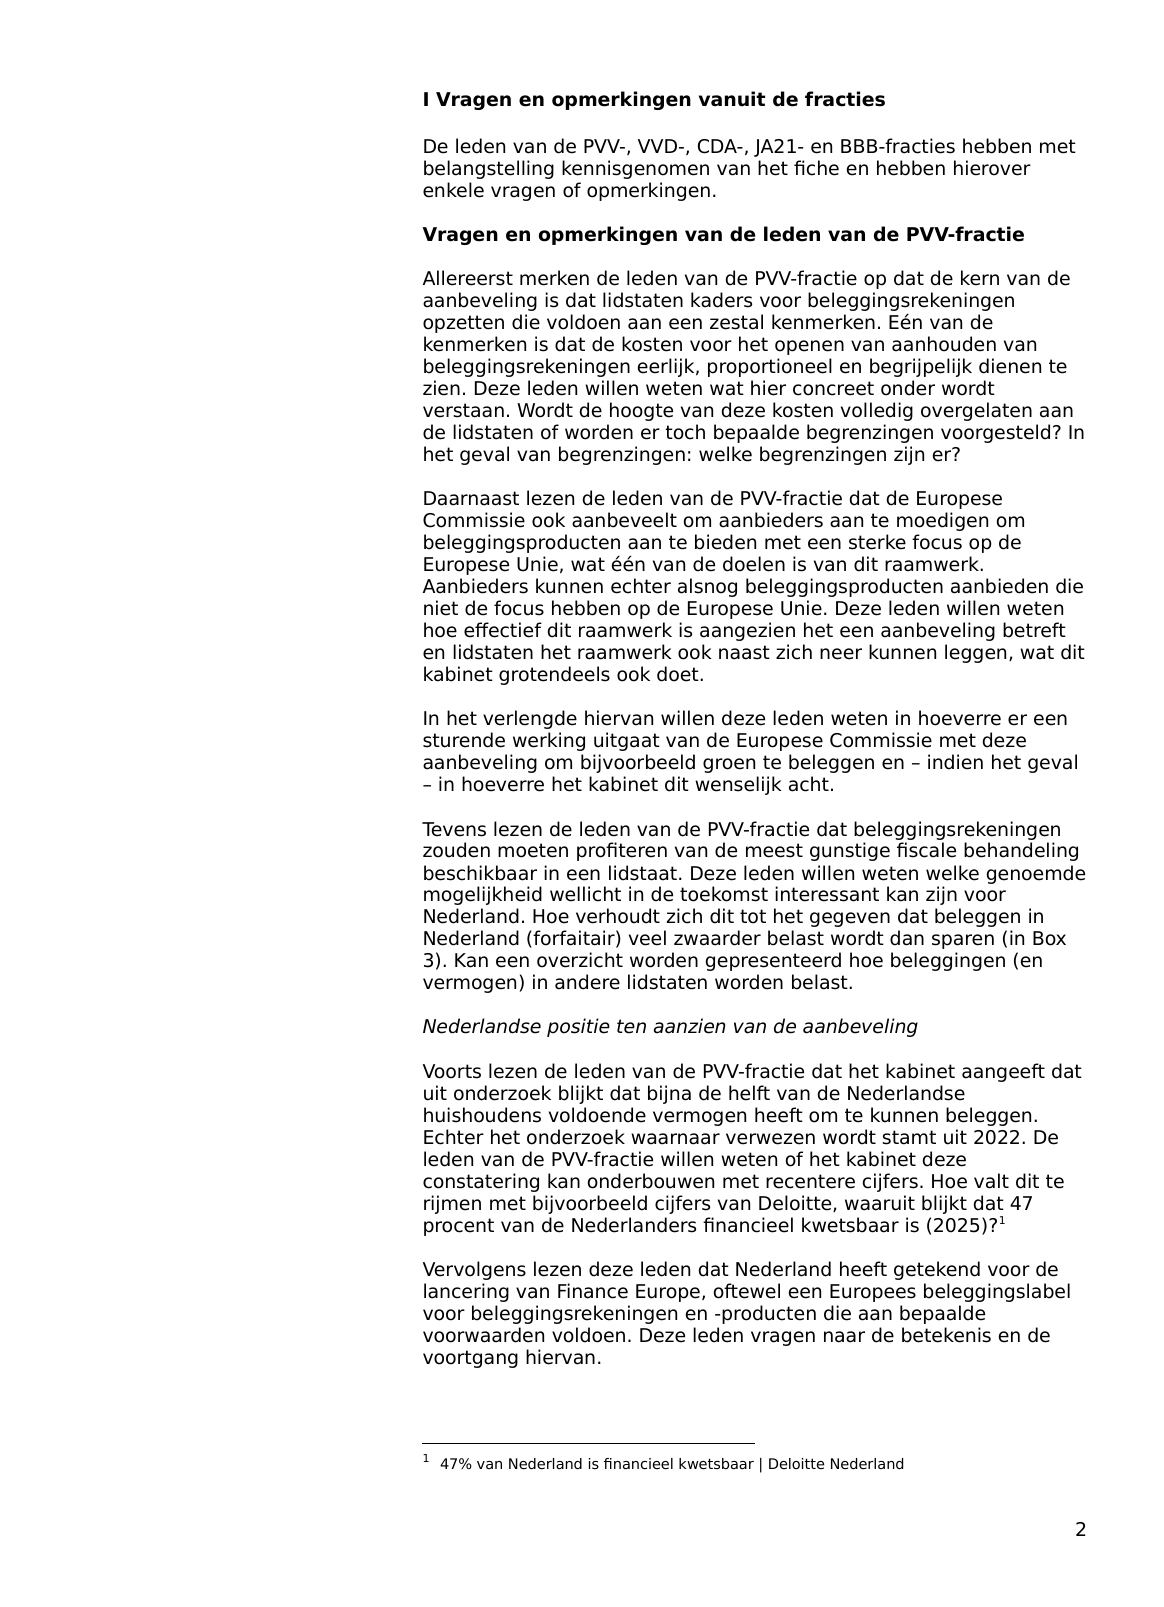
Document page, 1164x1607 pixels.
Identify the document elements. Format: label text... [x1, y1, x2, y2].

text 47% van Nederland is financieel kwetsbaar | Deloitte Nederland [422, 1452, 1087, 1474]
text Voorts lezen de leden van de PVV-fractie dat het kabinet aangeeft dat uit onderzoek blijkt dat bijna de helft van de Nederlandse huishoudens voldoende vermogen heeft om te kunnen beleggen. Echter het onderzoek waarnaar verwezen wordt stamt uit 2022. De leden van de PVV-fractie willen weten of het kabinet deze constatering kan onderbouwen met recentere cijfers. Hoe valt dit te rijmen met bijvoorbeeld cijfers van Deloitte, waaruit blijkt dat 47 procent van de Nederlanders financieel kwetsbaar is (2025)? [422, 1061, 1087, 1236]
text Allereerst merken de leden van de PVV-fractie op dat de kern van de aanbeveling is dat lidstaten kaders voor beleggingsrekeningen opzetten die voldoen aan een zestal kenmerken. Eén van de kenmerken is dat de kosten voor het openen van aanhouden van beleggingsrekeningen eerlijk, proportioneel en begrijpelijk dienen te zien. Deze leden willen weten wat hier concreet onder wordt verstaan. Wordt de hoogte van deze kosten volledig overgelaten aan de lidstaten of worden er toch bepaalde begrenzingen voorgesteld? In het geval van begrenzingen: welke begrenzingen zijn er? [422, 268, 1087, 466]
text Tevens lezen de leden van de PVV-fractie dat beleggingsrekeningen zouden moeten profiteren van de meest gunstige fiscale behandeling beschikbaar in een lidstaat. Deze leden willen weten welke genoemde mogelijkheid wellicht in de toekomst interessant kan zijn voor Nederland. Hoe verhoudt zich dit tot het gegeven dat beleggen in Nederland (forfaitair) veel zwaarder belast wordt dan sparen (in Box 3). Kan een overzicht worden gepresenteerd hoe beleggingen (en vermogen) in andere lidstaten worden belast. [422, 818, 1087, 994]
subtitle Nederlandse positie ten aanzien van de aanbeveling [422, 1016, 1087, 1038]
text De leden van de PVV-, VVD-, CDA-, JA21- en BBB-fracties hebben met belangstelling kennisgenomen van het fiche en hebben hierover enkele vragen of opmerkingen. [422, 136, 1087, 202]
subtitle Vragen en opmerkingen van de leden van de PVV-fractie [422, 224, 1087, 246]
text In het verlengde hiervan willen deze leden weten in hoeverre er een sturende werking uitgaat van de Europese Commissie met deze aanbeveling om bijvoorbeeld groen te beleggen en – indien het geval – in hoeverre het kabinet dit wenselijk acht. [422, 708, 1087, 796]
subtitle I Vragen en opmerkingen vanuit de fracties [422, 89, 1087, 111]
text Daarnaast lezen de leden van de PVV-fractie dat de Europese Commissie ook aanbeveelt om aanbieders aan te moedigen om beleggingsproducten aan te bieden met een sterke focus op de Europese Unie, wat één van de doelen is van dit raamwerk. Aanbieders kunnen echter alsnog beleggingsproducten aanbieden die niet de focus hebben op de Europese Unie. Deze leden willen weten hoe effectief dit raamwerk is aangezien het een aanbeveling betreft en lidstaten het raamwerk ook naast zich neer kunnen leggen, wat dit kabinet grotendeels ook doet. [422, 488, 1087, 686]
text Vervolgens lezen deze leden dat Nederland heeft getekend voor de lancering van Finance Europe, oftewel een Europees beleggingslabel voor beleggingsrekeningen en -producten die aan bepaalde voorwaarden voldoen. Deze leden vragen naar de betekenis en de voortgang hiervan. [422, 1259, 1087, 1368]
